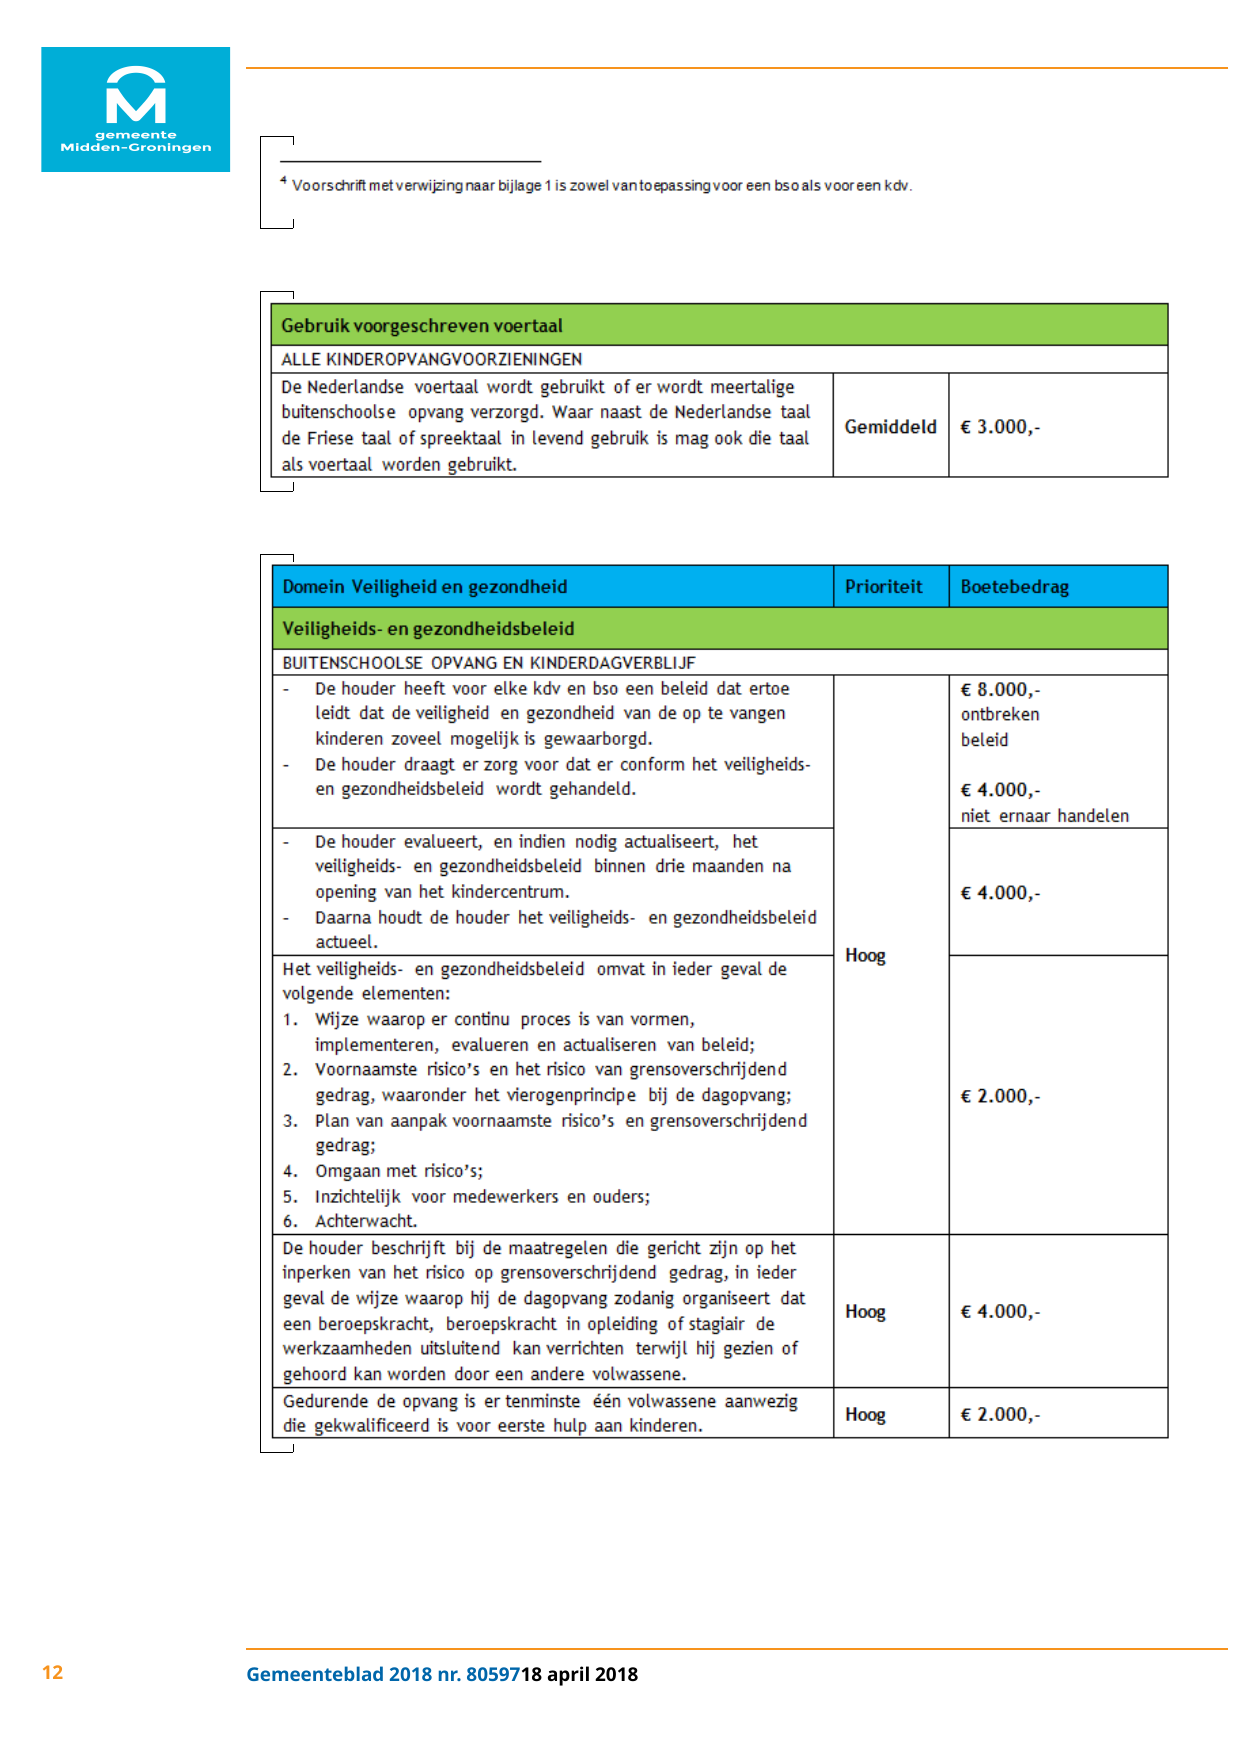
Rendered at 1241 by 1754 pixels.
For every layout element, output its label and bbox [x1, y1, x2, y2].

picture [107, 89, 165, 122]
picture [268, 299, 1173, 482]
picture [184, 146, 190, 153]
picture [108, 66, 164, 82]
picture [268, 145, 1173, 219]
picture [268, 562, 1173, 1444]
